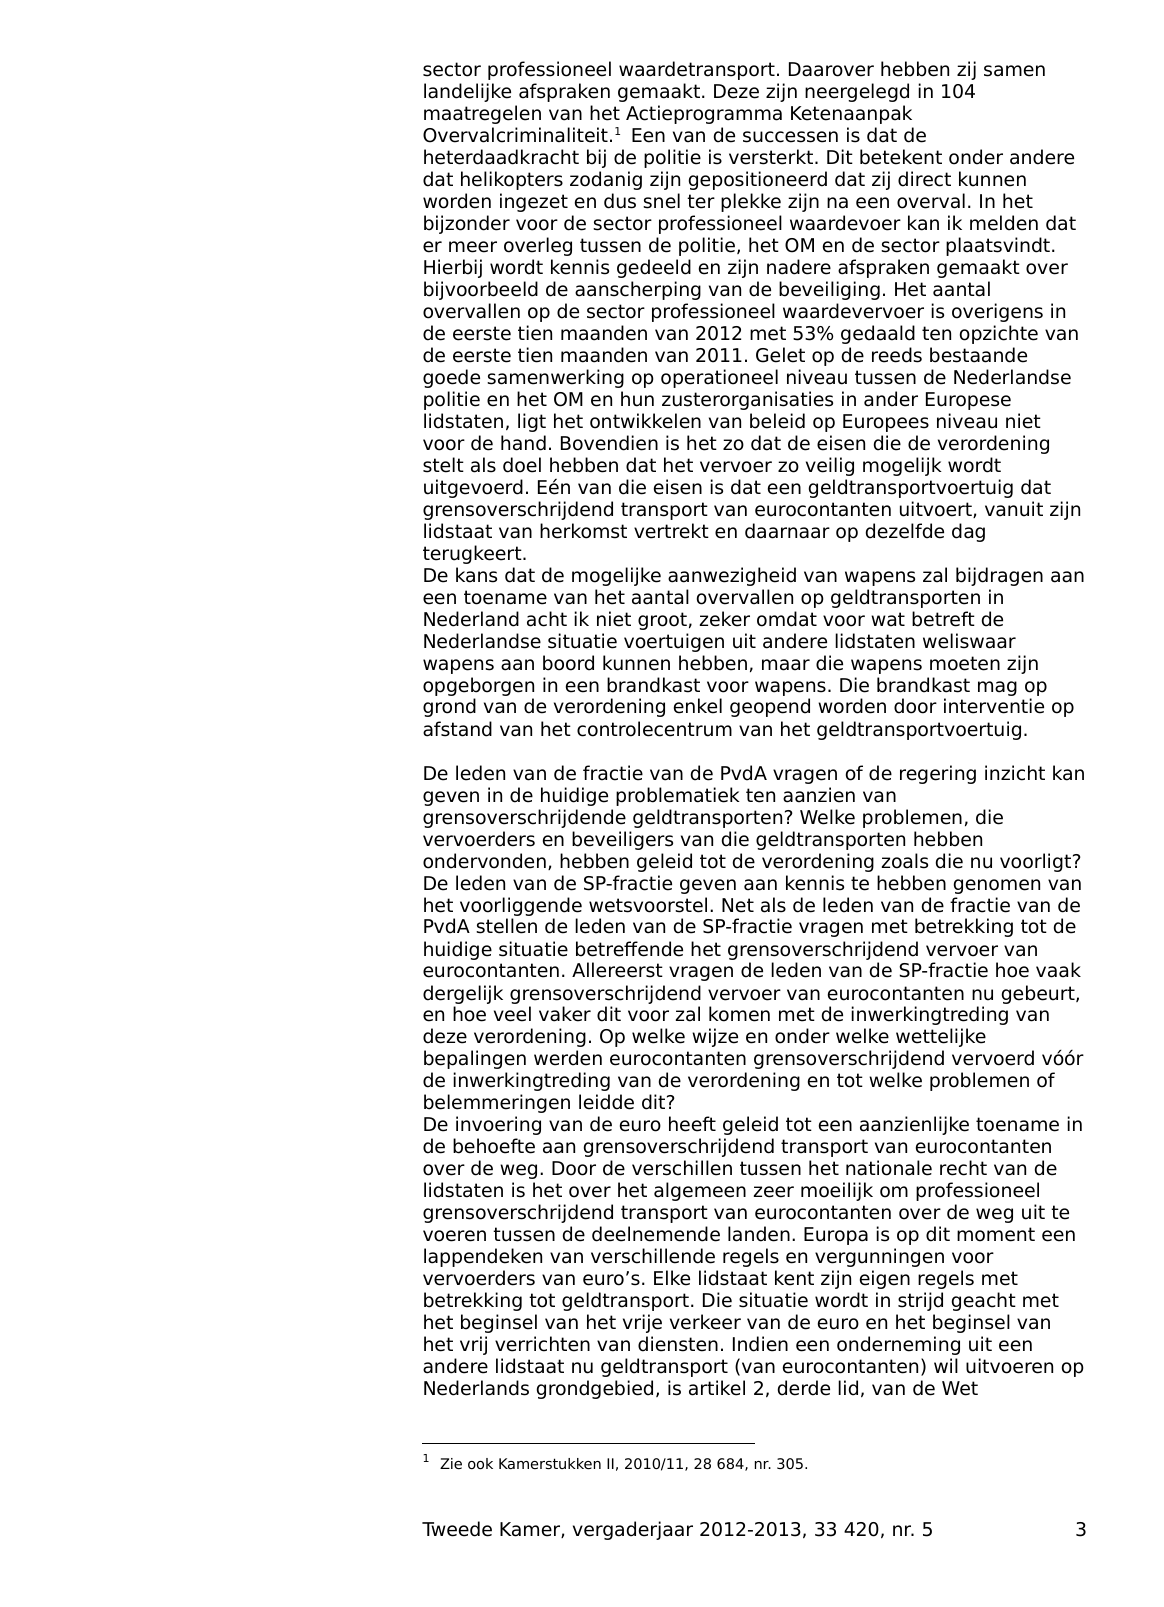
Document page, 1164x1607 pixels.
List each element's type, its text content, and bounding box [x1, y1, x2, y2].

text De invoering van de euro heeft geleid tot een aanzienlijke toename in de behoefte aan grensoverschrijdend transport van eurocontanten over de weg. Door de verschillen tussen het nationale recht van de lidstaten is het over het algemeen zeer moeilijk om professioneel grensoverschrijdend transport van eurocontanten over de weg uit te voeren tussen de deelnemende landen. Europa is op dit moment een lappendeken van verschillende regels en vergunningen voor vervoerders van euro’s. Elke lidstaat kent zijn eigen regels met betrekking tot geldtransport. Die situatie wordt in strijd geacht met het beginsel van het vrije verkeer van de euro en het beginsel van het vrij verrichten van diensten. Indien een onderneming uit een andere lidstaat nu geldtransport (van eurocontanten) wil uitvoeren op Nederlands grondgebied, is artikel 2, derde lid, van de Wet [422, 1114, 1087, 1400]
text sector professioneel waardetransport. Daarover hebben zij samen landelijke afspraken gemaakt. Deze zijn neergelegd in 104 maatregelen van het Actieprogramma Ketenaanpak Overvalcriminaliteit. Een van de successen is dat de heterdaadkracht bij de politie is versterkt. Dit betekent onder andere dat helikopters zodanig zijn gepositioneerd dat zij direct kunnen worden ingezet en dus snel ter plekke zijn na een overval. In het bijzonder voor de sector professioneel waardevoer kan ik melden dat er meer overleg tussen de politie, het OM en de sector plaatsvindt. Hierbij wordt kennis gedeeld en zijn nadere afspraken gemaakt over bijvoorbeeld de aanscherping van de beveiliging. Het aantal overvallen op de sector professioneel waardevervoer is overigens in de eerste tien maanden van 2012 met 53% gedaald ten opzichte van de eerste tien maanden van 2011. Gelet op de reeds bestaande goede samenwerking op operationeel niveau tussen de Nederlandse politie en het OM en hun zusterorganisaties in ander Europese lidstaten, ligt het ontwikkelen van beleid op Europees niveau niet voor de hand. Bovendien is het zo dat de eisen die de verordening stelt als doel hebben dat het vervoer zo veilig mogelijk wordt uitgevoerd. Eén van die eisen is dat een geldtransportvoertuig dat grensoverschrijdend transport van eurocontanten uitvoert, vanuit zijn lidstaat van herkomst vertrekt en daarnaar op dezelfde dag terugkeert. [422, 59, 1087, 564]
text Zie ook Kamerstukken II, 2010/11, 28 684, nr. 305. [422, 1452, 1087, 1474]
text De leden van de fractie van de PvdA vragen of de regering inzicht kan geven in de huidige problematiek ten aanzien van grensoverschrijdende geldtransporten? Welke problemen, die vervoerders en beveiligers van die geldtransporten hebben ondervonden, hebben geleid tot de verordening zoals die nu voorligt? [422, 763, 1087, 872]
text De leden van de SP-fractie geven aan kennis te hebben genomen van het voorliggende wetsvoorstel. Net als de leden van de fractie van de PvdA stellen de leden van de SP-fractie vragen met betrekking tot de huidige situatie betreffende het grensoverschrijdend vervoer van eurocontanten. Allereerst vragen de leden van de SP-fractie hoe vaak dergelijk grensoverschrijdend vervoer van eurocontanten nu gebeurt, en hoe veel vaker dit voor zal komen met de inwerkingtreding van deze verordening. Op welke wijze en onder welke wettelijke bepalingen werden eurocontanten grensoverschrijdend vervoerd vóór de inwerkingtreding van de verordening en tot welke problemen of belemmeringen leidde dit? [422, 872, 1087, 1114]
text De kans dat de mogelijke aanwezigheid van wapens zal bijdragen aan een toename van het aantal overvallen op geldtransporten in Nederland acht ik niet groot, zeker omdat voor wat betreft de Nederlandse situatie voertuigen uit andere lidstaten weliswaar wapens aan boord kunnen hebben, maar die wapens moeten zijn opgeborgen in een brandkast voor wapens. Die brandkast mag op grond van de verordening enkel geopend worden door interventie op afstand van het controlecentrum van het geldtransportvoertuig. [422, 564, 1087, 740]
